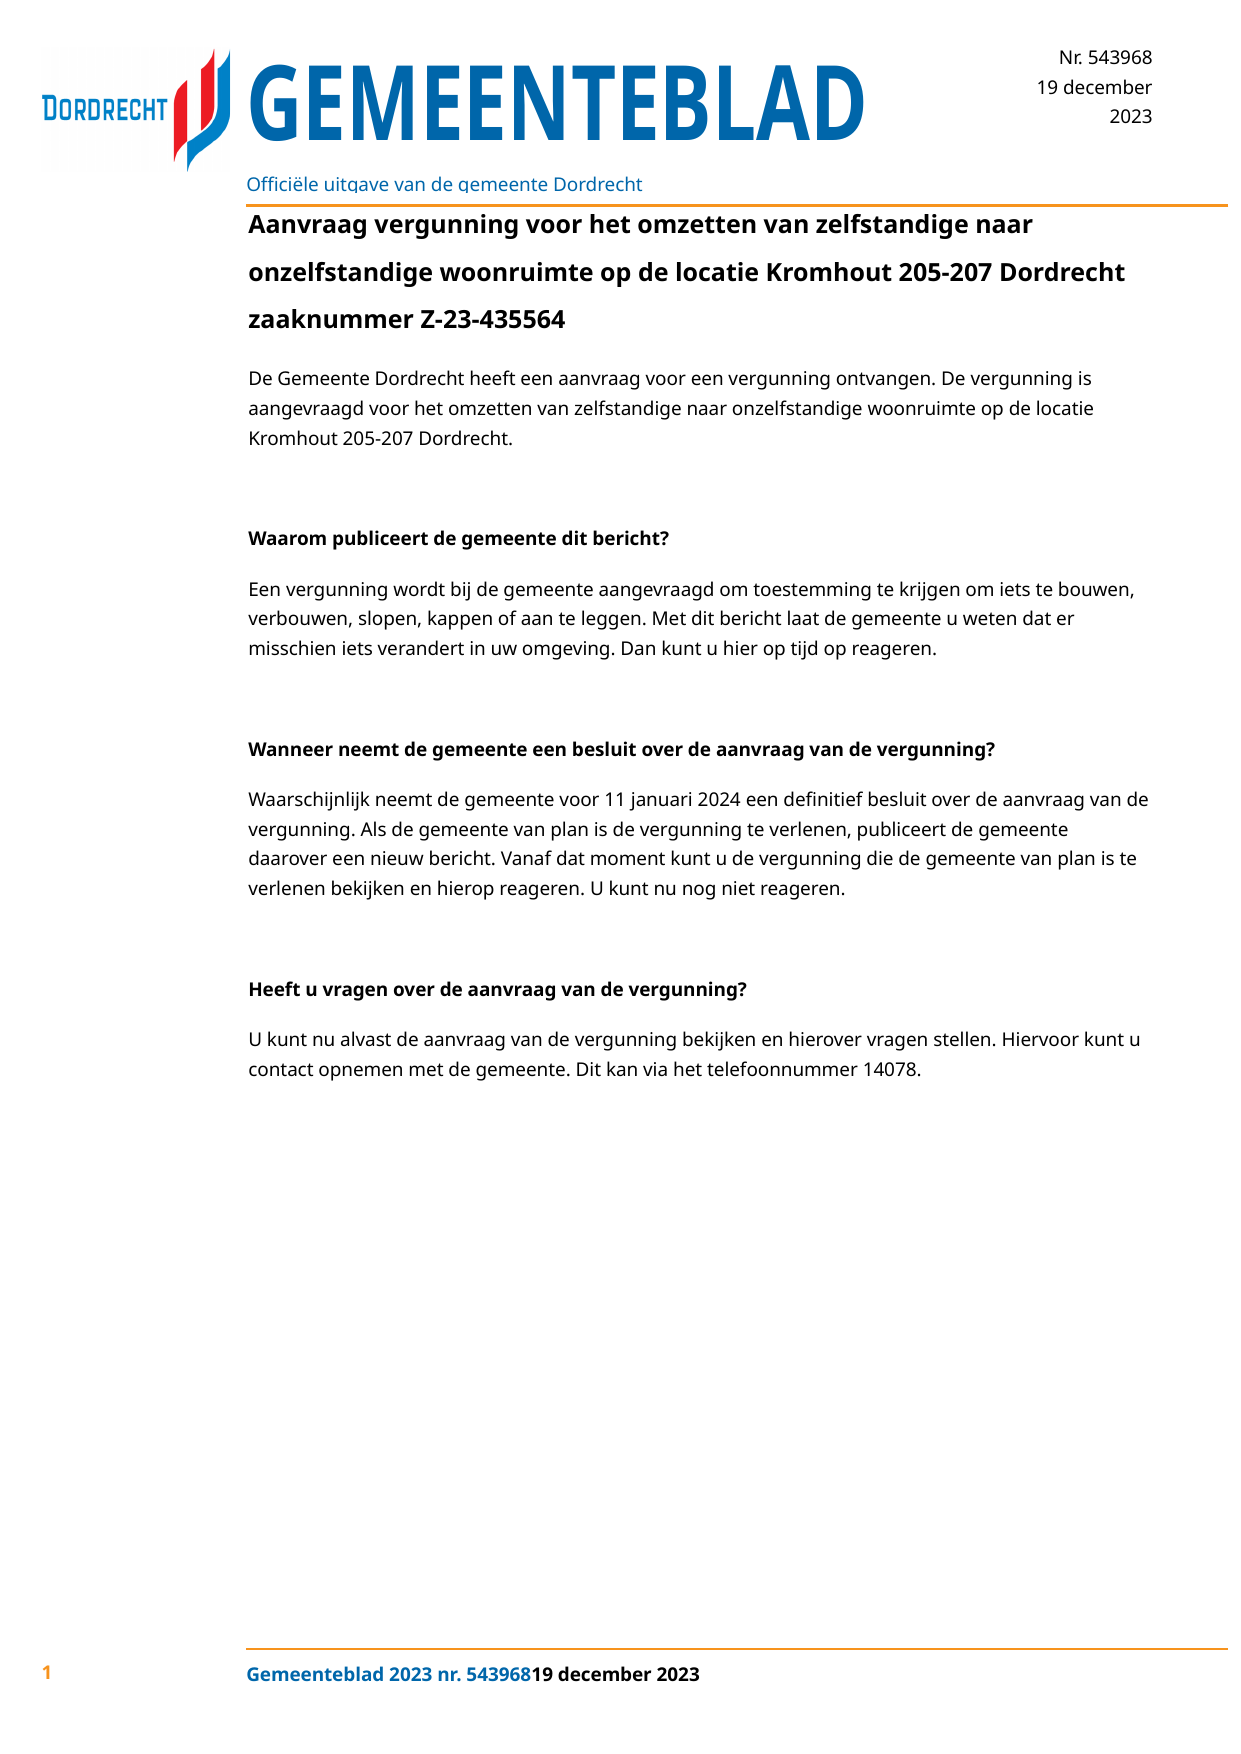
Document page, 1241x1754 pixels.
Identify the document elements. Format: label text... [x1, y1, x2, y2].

text Waarschijnlijk neemt de gemeente voor 11 januari 2024 een definitief besluit over de aanvraag van de vergunning. Als de gemeente van plan is de vergunning te verlenen, publiceert de gemeente daarover een nieuw bericht. Vanaf dat moment kunt u de vergunning die de gemeente van plan is te verlenen bekijken en hierop reageren. U kunt nu nog niet reageren. [248, 786, 1152, 901]
text Aanvraag vergunning voor het omzetten van zelfstandige naar onzelfstandige woonruimte op de locatie Kromhout 205-207 Dordrecht zaaknummer Z-23-435564 [248, 207, 1152, 336]
text Wanneer neemt de gemeente een besluit over de aanvraag van de vergunning? [248, 736, 1152, 762]
picture [41, 47, 231, 172]
text U kunt nu alvast de aanvraag van de vergunning bekijken en hierover vragen stellen. Hiervoor kunt u contact opnemen met de gemeente. Dit kan via het telefoonnummer 14078. [248, 1026, 1152, 1082]
text Heeft u vragen over de aanvraag van de vergunning? [248, 976, 1152, 1002]
text De Gemeente Dordrecht heeft een aanvraag voor een vergunning ontvangen. De vergunning is aangevraagd voor het omzetten van zelfstandige naar onzelfstandige woonruimte op de locatie Kromhout 205-207 Dordrecht. [248, 366, 1152, 450]
text Een vergunning wordt bij de gemeente aangevraagd om toestemming te krijgen om iets te bouwen, verbouwen, slopen, kappen of aan te leggen. Met dit bericht laat de gemeente u weten dat er misschien iets verandert in uw omgeving. Dan kunt u hier op tijd op reageren. [248, 576, 1152, 661]
text Waarom publiceert de gemeente dit bericht? [248, 526, 1152, 551]
